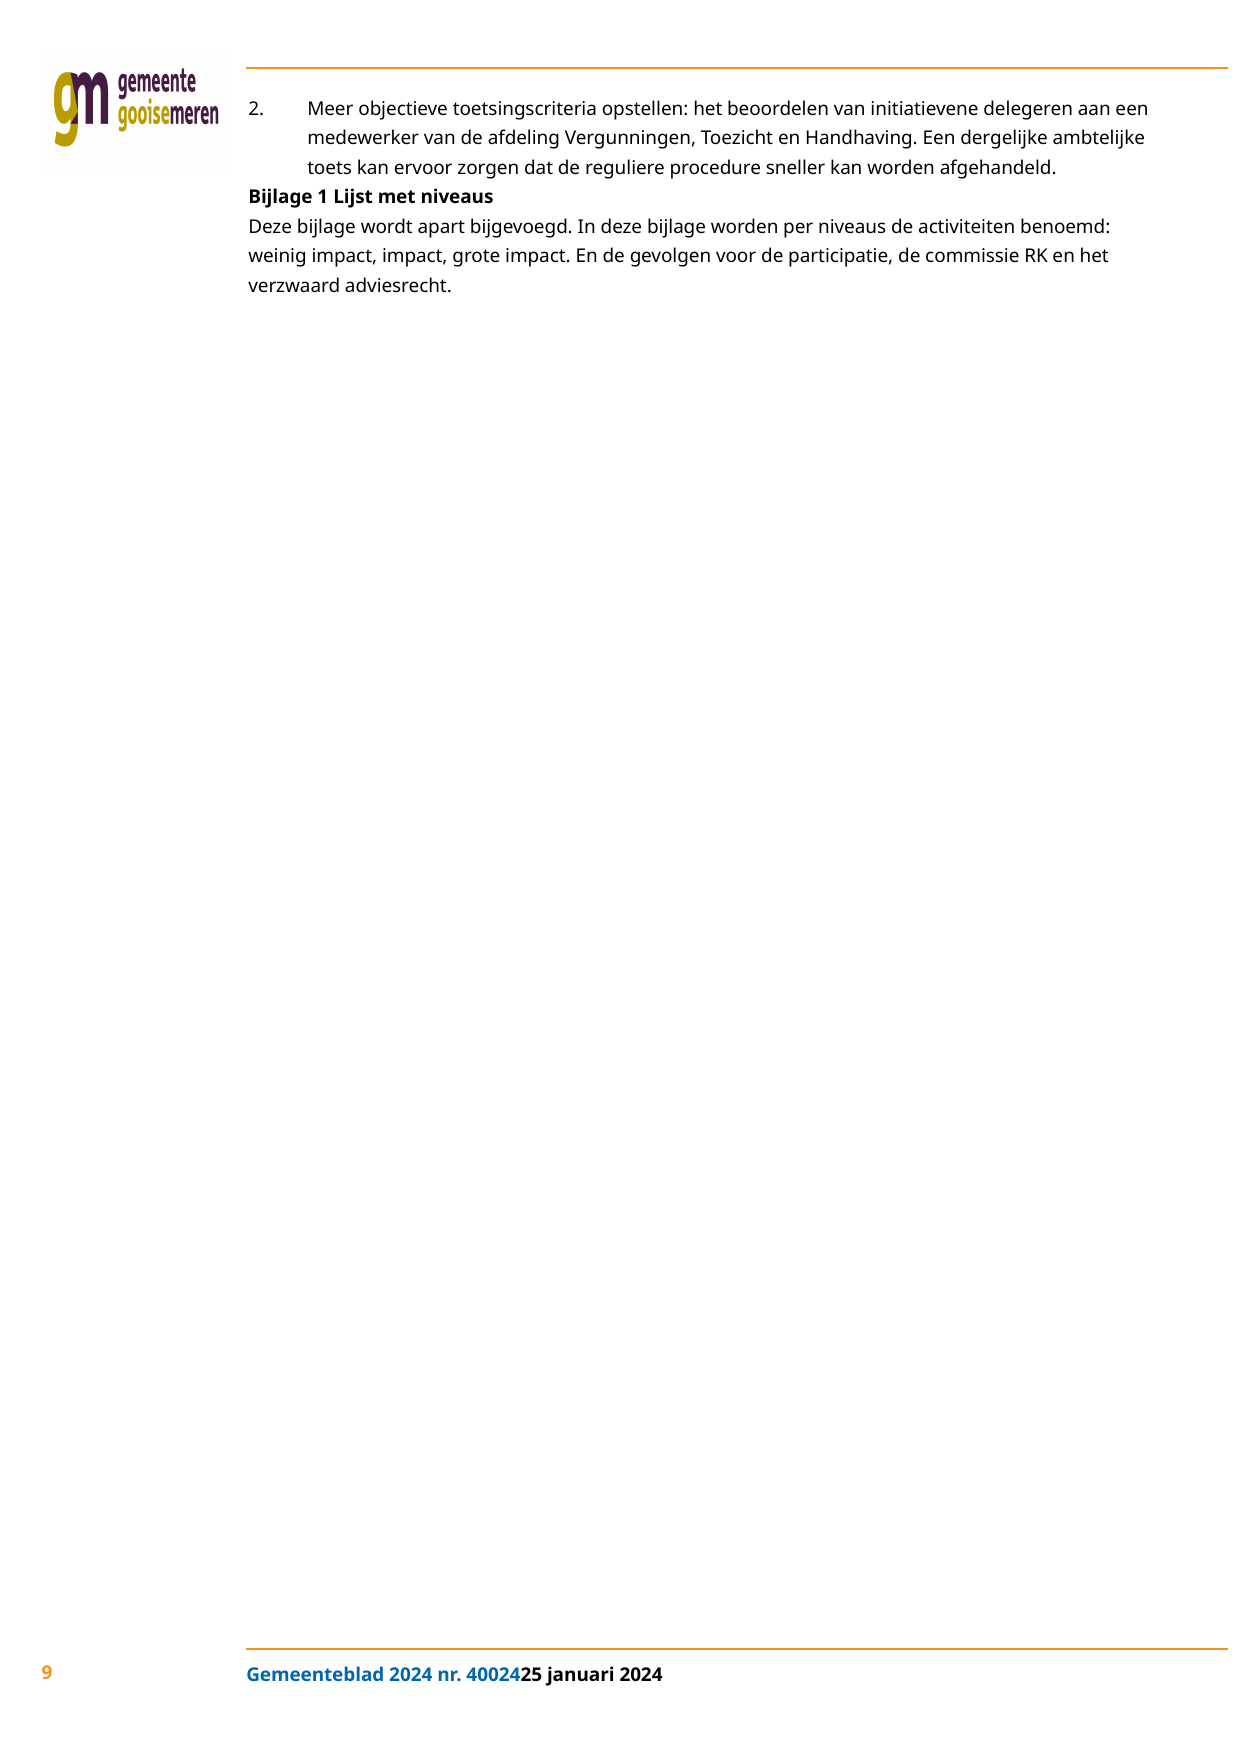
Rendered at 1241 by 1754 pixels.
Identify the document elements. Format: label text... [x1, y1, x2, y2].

text Bijlage 1 Lijst met niveaus [248, 183, 1152, 209]
list Meer objectieve toetsingscriteria opstellen: het beoordelen van initiatievene delegeren aan een medewerker van de afdeling Vergunningen, Toezicht en Handhaving. Een dergelijke ambtelijke toets kan ervoor zorgen dat de reguliere procedure sneller kan worden afgehandeld. [248, 95, 1152, 180]
text Deze bijlage wordt apart bijgevoegd. In deze bijlage worden per niveaus de activiteiten benoemd: weinig impact, impact, grote impact. En de gevolgen voor de participatie, de commissie RK en het verzwaard adviesrecht. [248, 213, 1152, 298]
picture [41, 47, 231, 172]
